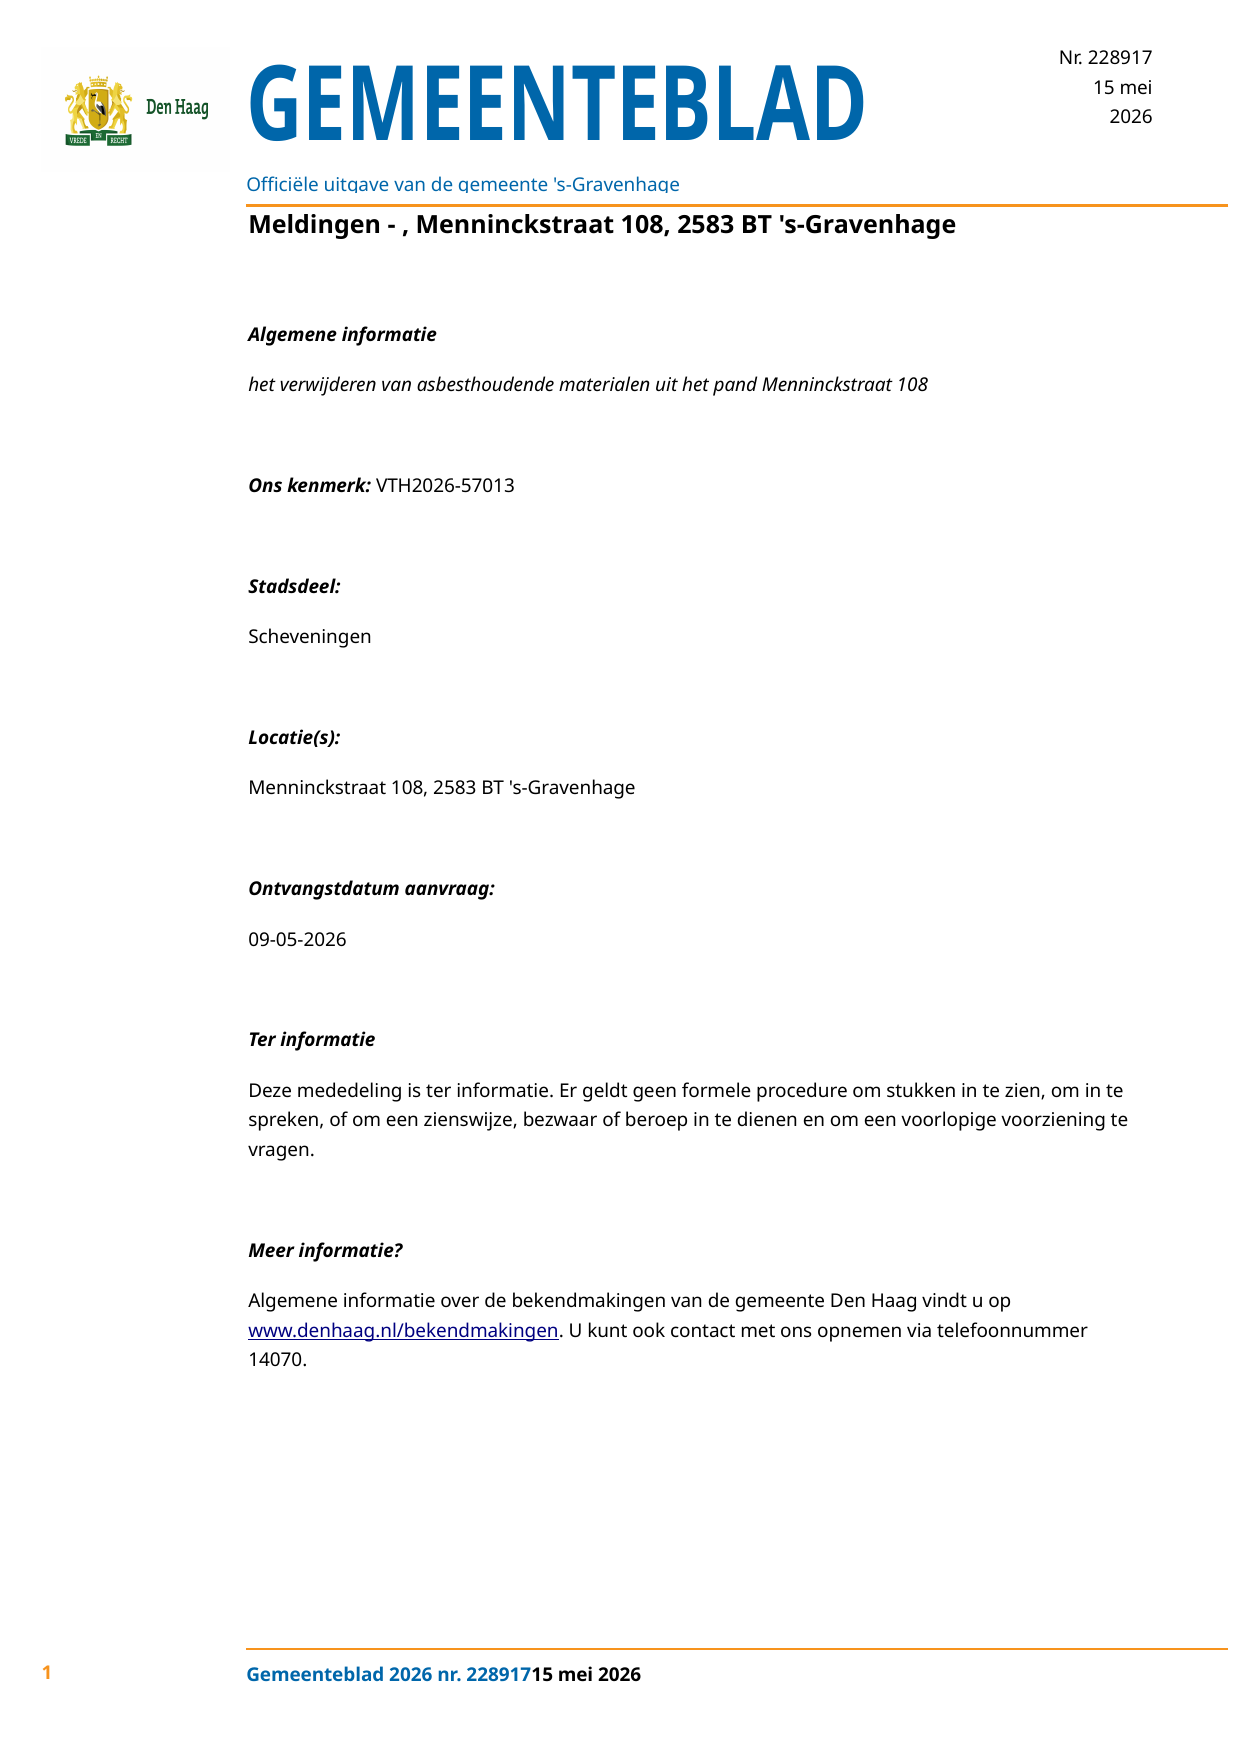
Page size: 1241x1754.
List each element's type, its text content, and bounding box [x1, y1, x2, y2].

text Ons kenmerk: VTH2026-57013 [248, 472, 1152, 498]
text 09-05-2026 [248, 926, 1152, 951]
picture [41, 47, 231, 172]
text Meer informatie? [248, 1237, 1152, 1263]
text het verwijderen van asbesthoudende materialen uit het pand Menninckstraat 108 [248, 371, 1152, 397]
text Locatie(s): [248, 724, 1152, 750]
text Ontvangstdatum aanvraag: [248, 875, 1152, 901]
text Menninckstraat 108, 2583 BT 's-Gravenhage [248, 774, 1152, 800]
text Stadsdeel: [248, 573, 1152, 598]
text Meldingen - , Menninckstraat 108, 2583 BT 's-Gravenhage [248, 207, 1152, 241]
text Algemene informatie over de bekendmakingen van de gemeente Den Haag vindt u op www.denhaag.nl/bekendmakingen. U kunt ook contact met ons opnemen via telefoonnummer 14070. [248, 1287, 1152, 1372]
text Scheveningen [248, 623, 1152, 649]
text Algemene informatie [248, 321, 1152, 346]
text Ter informatie [248, 1027, 1152, 1052]
text Deze mededeling is ter informatie. Er geldt geen formele procedure om stukken in te zien, om in te spreken, of om een zienswijze, bezwaar of beroep in te dienen en om een voorlopige voorziening te vragen. [248, 1077, 1152, 1162]
